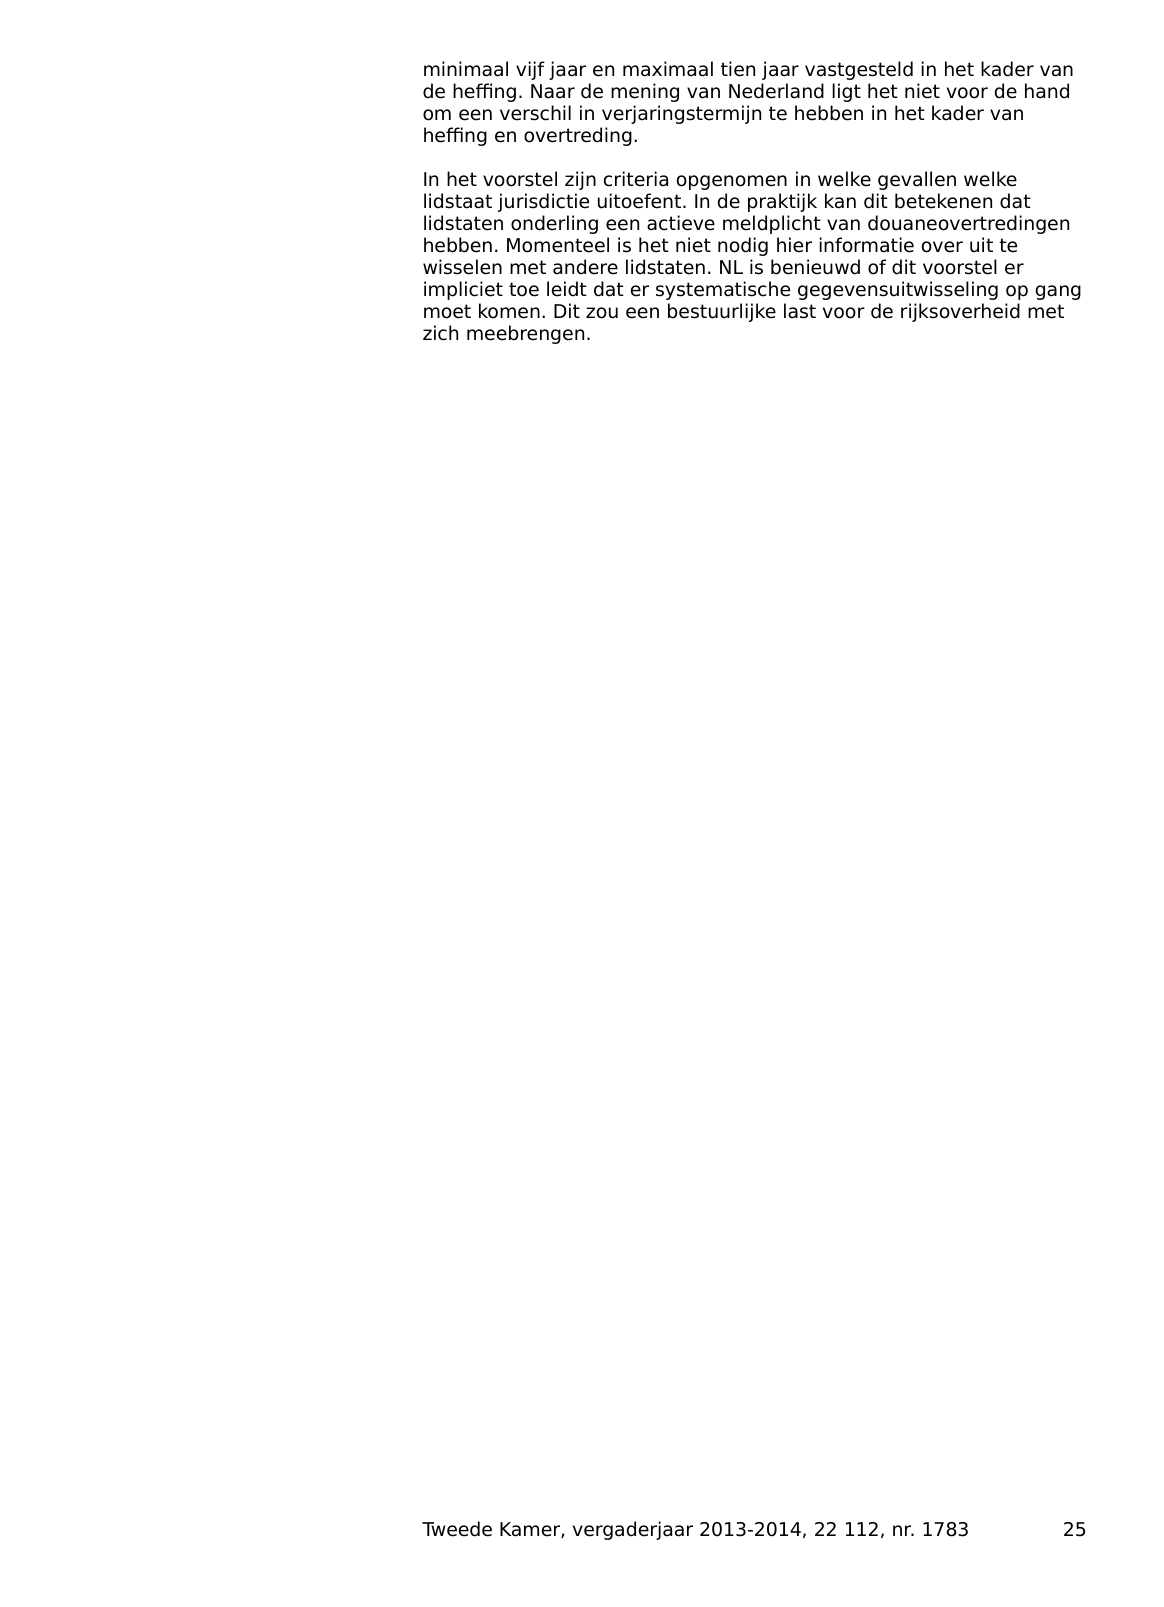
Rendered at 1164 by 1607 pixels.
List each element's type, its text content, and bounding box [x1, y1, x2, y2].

text minimaal vijf jaar en maximaal tien jaar vastgesteld in het kader van de heffing. Naar de mening van Nederland ligt het niet voor de hand om een verschil in verjaringstermijn te hebben in het kader van heffing en overtreding. [422, 59, 1087, 147]
text In het voorstel zijn criteria opgenomen in welke gevallen welke lidstaat jurisdictie uitoefent. In de praktijk kan dit betekenen dat lidstaten onderling een actieve meldplicht van douaneovertredingen hebben. Momenteel is het niet nodig hier informatie over uit te wisselen met andere lidstaten. NL is benieuwd of dit voorstel er impliciet toe leidt dat er systematische gegevensuitwisseling op gang moet komen. Dit zou een bestuurlijke last voor de rijksoverheid met zich meebrengen. [422, 169, 1087, 345]
